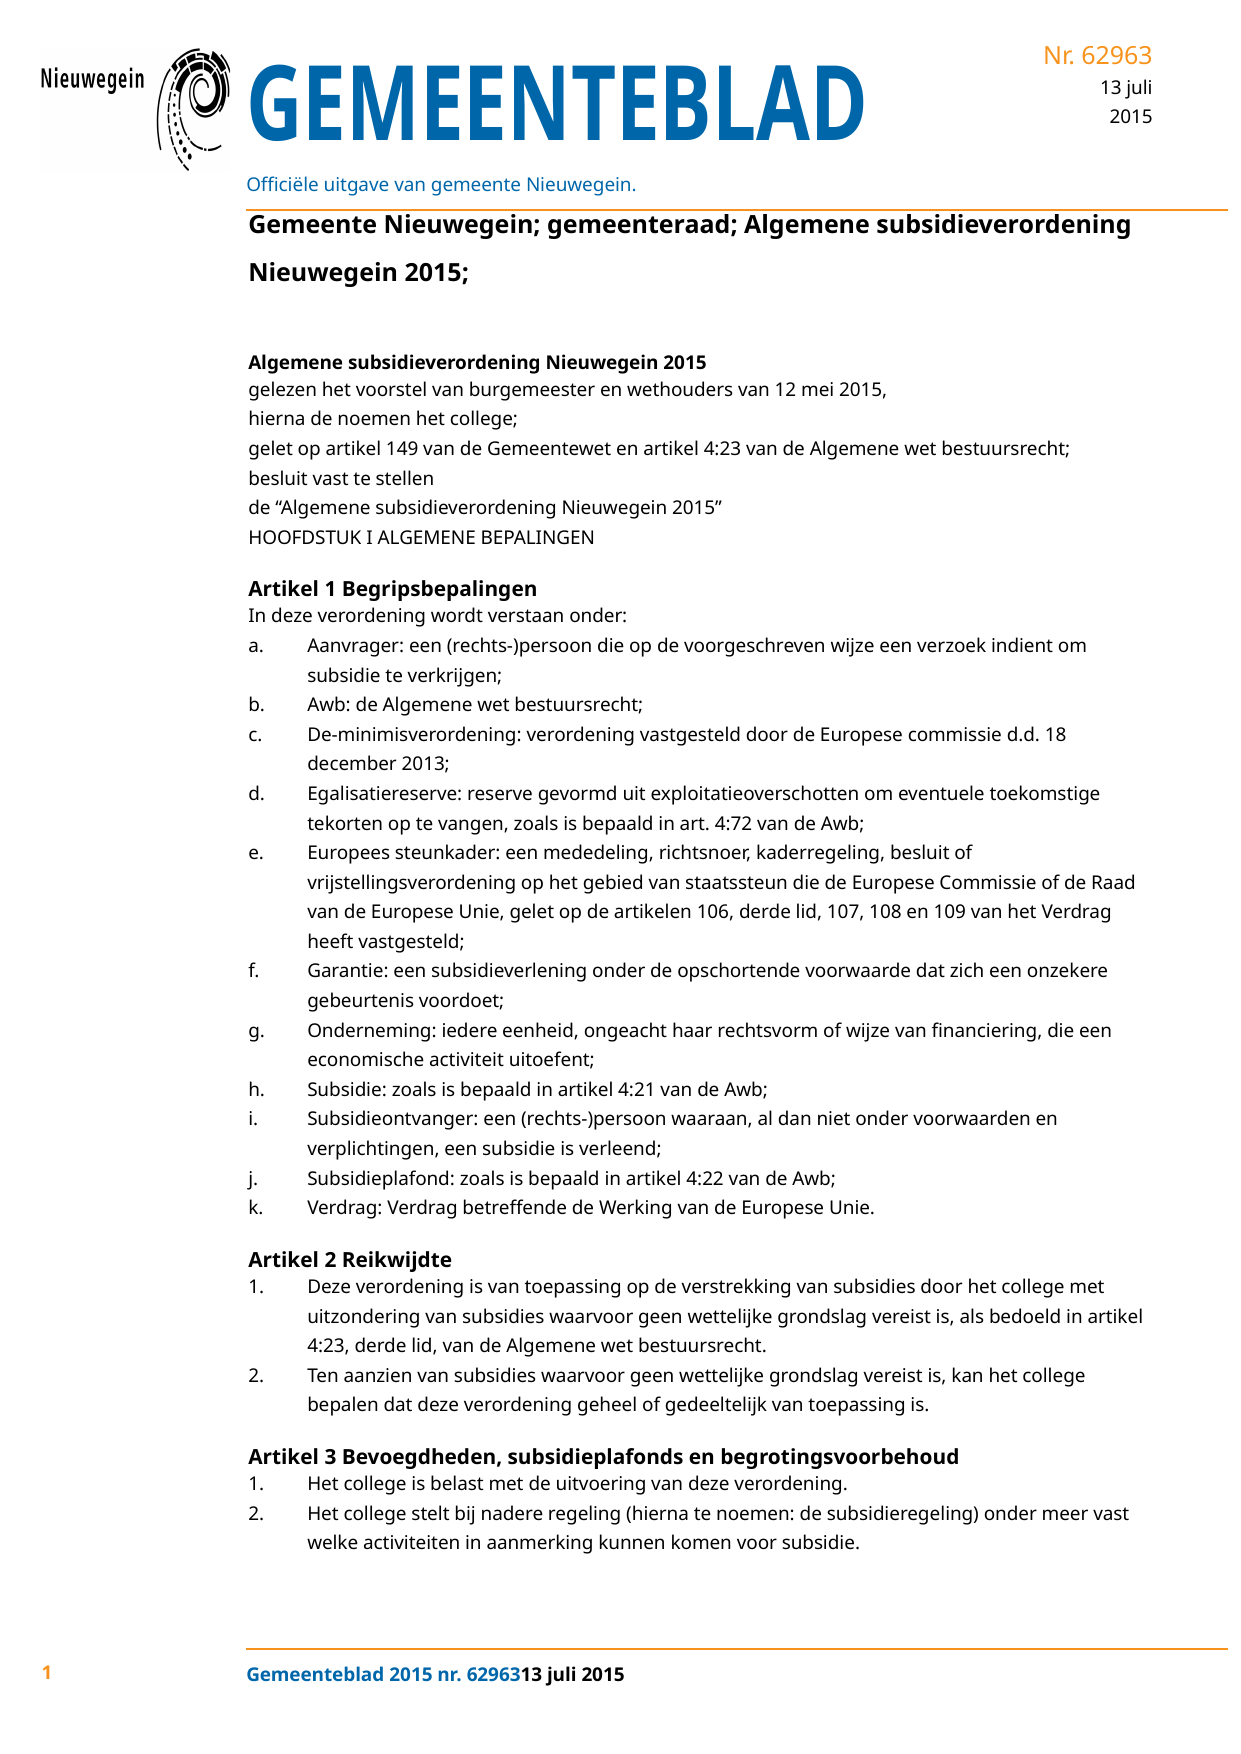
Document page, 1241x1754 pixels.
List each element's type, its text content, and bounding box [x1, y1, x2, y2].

text hierna de noemen het college; [248, 406, 1152, 431]
list Het college is belast met de uitvoering van deze verordening. [248, 1470, 1152, 1496]
list Europees steunkader: een mededeling, richtsnoer, kaderregeling, besluit of vrijstellingsverordening op het gebied van staatssteun die de Europese Commissie of de Raad van de Europese Unie, gelet op de artikelen 106, derde lid, 107, 108 en 109 van het Verdrag heeft vastgesteld; [248, 839, 1152, 954]
text gelet op artikel 149 van de Gemeentewet en artikel 4:23 van de Algemene wet bestuursrecht; [248, 435, 1152, 461]
list Deze verordening is van toepassing op de verstrekking van subsidies door het college met uitzondering van subsidies waarvoor geen wettelijke grondslag vereist is, als bedoeld in artikel 4:23, derde lid, van de Algemene wet bestuursrecht. [248, 1273, 1152, 1358]
list Garantie: een subsidieverlening onder de opschortende voorwaarde dat zich een onzekere gebeurtenis voordoet; [248, 958, 1152, 1013]
text Artikel 3 Bevoegdheden, subsidieplafonds en begrotingsvoorbehoud [248, 1442, 1152, 1470]
list Verdrag: Verdrag betreffende de Werking van de Europese Unie. [248, 1194, 1152, 1220]
picture [41, 47, 231, 172]
text besluit vast te stellen [248, 465, 1152, 490]
text Algemene subsidieverordening Nieuwegein 2015 [248, 347, 1152, 376]
text Artikel 1 Begripsbepalingen [248, 574, 1152, 603]
list Aanvrager: een (rechts-)persoon die op de voorgeschreven wijze een verzoek indient om subsidie te verkrijgen; [248, 632, 1152, 688]
list De-minimisverordening: verordening vastgesteld door de Europese commissie d.d. 18 december 2013; [248, 721, 1152, 776]
list Ten aanzien van subsidies waarvoor geen wettelijke grondslag vereist is, kan het college bepalen dat deze verordening geheel of gedeeltelijk van toepassing is. [248, 1362, 1152, 1417]
text de “Algemene subsidieverordening Nieuwegein 2015” [248, 494, 1152, 520]
list Onderneming: iedere eenheid, ongeacht haar rechtsvorm of wijze van financiering, die een economische activiteit uitoefent; [248, 1017, 1152, 1072]
list Subsidie: zoals is bepaald in artikel 4:21 van de Awb; [248, 1076, 1152, 1102]
list Subsidieplafond: zoals is bepaald in artikel 4:22 van de Awb; [248, 1165, 1152, 1191]
list Subsidieontvanger: een (rechts-)persoon waaraan, al dan niet onder voorwaarden en verplichtingen, een subsidie is verleend; [248, 1106, 1152, 1161]
text Gemeente Nieuwegein; gemeenteraad; Algemene subsidieverordening Nieuwegein 2015; [248, 211, 1152, 288]
list Awb: de Algemene wet bestuursrecht; [248, 691, 1152, 717]
text In deze verordening wordt verstaan onder: [248, 603, 1152, 628]
text HOOFDSTUK I ALGEMENE BEPALINGEN [248, 524, 1152, 549]
text Artikel 2 Reikwijdte [248, 1245, 1152, 1273]
text gelezen het voorstel van burgemeester en wethouders van 12 mei 2015, [248, 376, 1152, 402]
list Het college stelt bij nadere regeling (hierna te noemen: de subsidieregeling) onder meer vast welke activiteiten in aanmerking kunnen komen voor subsidie. [248, 1500, 1152, 1555]
list Egalisatiereserve: reserve gevormd uit exploitatieoverschotten om eventuele toekomstige tekorten op te vangen, zoals is bepaald in art. 4:72 van de Awb; [248, 780, 1152, 836]
